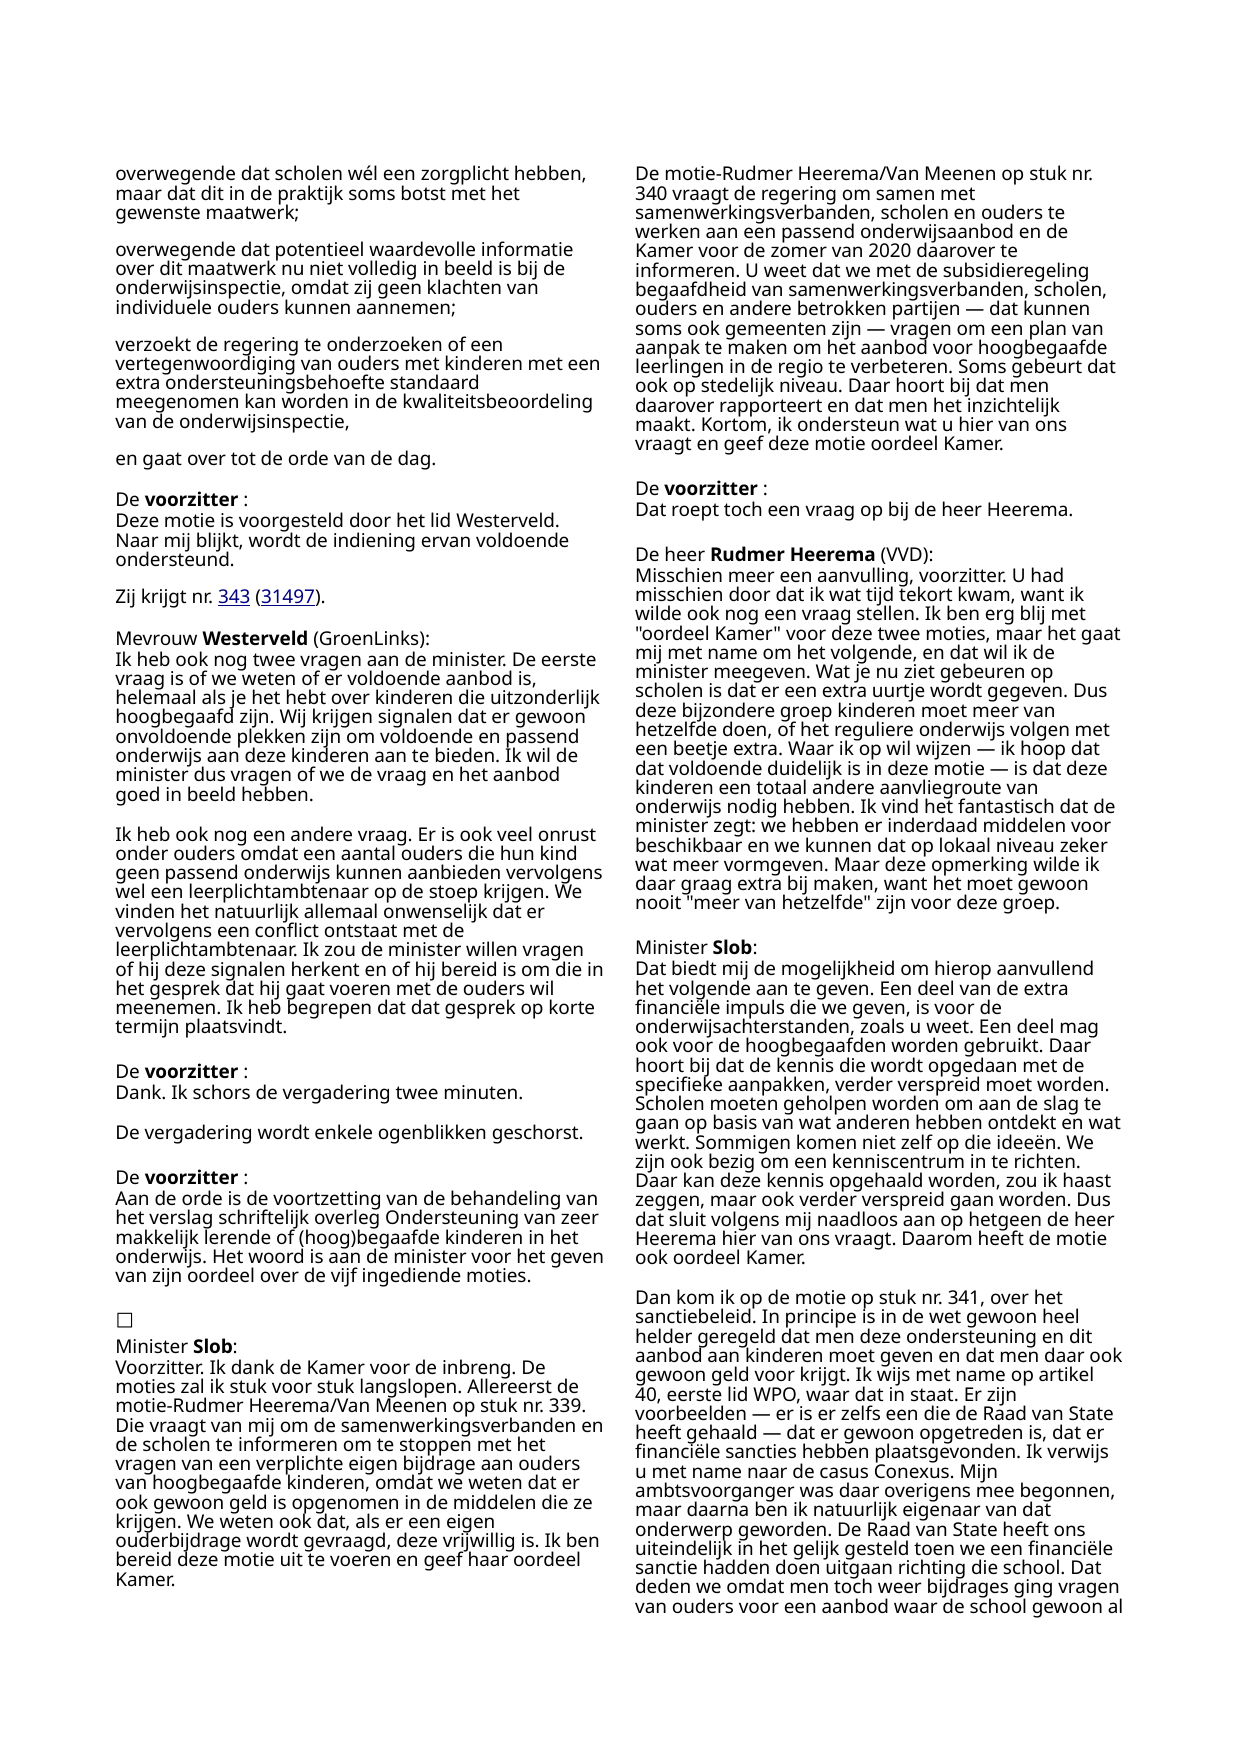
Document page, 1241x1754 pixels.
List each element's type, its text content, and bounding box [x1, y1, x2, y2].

text Misschien meer een aanvulling, voorzitter. U had misschien door dat ik wat tijd tekort kwam, want ik wilde ook nog een vraag stellen. Ik ben erg blij met "oordeel Kamer" voor deze twee moties, maar het gaat mij met name om het volgende, en dat wil ik de minister meegeven. Wat je nu ziet gebeuren op scholen is dat er een extra uurtje wordt gegeven. Dus deze bijzondere groep kinderen moet meer van hetzelfde doen, of het reguliere onderwijs volgen met een beetje extra. Waar ik op wil wijzen — ik hoop dat dat voldoende duidelijk is in deze motie — is dat deze kinderen een totaal andere aanvliegroute van onderwijs nodig hebben. Ik vind het fantastisch dat de minister zegt: we hebben er inderdaad middelen voor beschikbaar en we kunnen dat op lokaal niveau zeker wat meer vormgeven. Maar deze opmerking wilde ik daar graag extra bij maken, want het moet gewoon nooit "meer van hetzelfde" zijn voor deze groep. [635, 567, 1125, 914]
text Dat roept toch een vraag op bij de heer Heerema. [635, 501, 1125, 520]
text Dat biedt mij de mogelijkheid om hierop aanvullend het volgende aan te geven. Een deel van de extra financiële impuls die we geven, is voor de onderwijsachterstanden, zoals u weet. Een deel mag ook voor de hoogbegaafden worden gebruikt. Daar hoort bij dat de kennis die wordt opgedaan met de specifieke aanpakken, verder verspreid moet worden. Scholen moeten geholpen worden om aan de slag te gaan op basis van wat anderen hebben ontdekt en wat werkt. Sommigen komen niet zelf op die ideeën. We zijn ook bezig om een kenniscentrum in te richten. Daar kan deze kennis opgehaald worden, zou ik haast zeggen, maar ook verder verspreid gaan worden. Dus dat sluit volgens mij naadloos aan op hetgeen de heer Heerema hier van ons vraagt. Daarom heeft de motie ook oordeel Kamer. [635, 960, 1125, 1268]
text overwegende dat potentieel waardevolle informatie over dit maatwerk nu niet volledig in beeld is bij de onderwijsinspectie, omdat zij geen klachten van individuele ouders kunnen aannemen; [115, 241, 605, 318]
text en gaat over tot de orde van de dag. [115, 450, 605, 469]
text Minister Slob: [635, 934, 1125, 960]
text Zij krijgt nr. 343 (31497). [115, 588, 605, 607]
text De voorzitter : [115, 1164, 605, 1190]
text De voorzitter : [115, 1058, 605, 1084]
text Voorzitter. Ik dank de Kamer voor de inbreng. De moties zal ik stuk voor stuk langslopen. Allereerst de motie-Rudmer Heerema/Van Meenen op stuk nr. 339. Die vraagt van mij om de samenwerkingsverbanden en de scholen te informeren om te stoppen met het vragen van een verplichte eigen bijdrage aan ouders van hoogbegaafde kinderen, omdat we weten dat er ook gewoon geld is opgenomen in de middelen die ze krijgen. We weten ook dat, als er een eigen ouderbijdrage wordt gevraagd, deze vrijwillig is. Ik ben bereid deze motie uit te voeren en geef haar oordeel Kamer. [115, 1359, 605, 1590]
text De voorzitter : [115, 487, 605, 512]
text Ik heb ook nog twee vragen aan de minister. De eerste vraag is of we weten of er voldoende aanbod is, helemaal als je het hebt over kinderen die uitzonderlijk hoogbegaafd zijn. Wij krijgen signalen dat er gewoon onvoldoende plekken zijn om voldoende en passend onderwijs aan deze kinderen aan te bieden. Ik wil de minister dus vragen of we de vraag en het aanbod goed in beeld hebben. [115, 651, 605, 805]
text Minister Slob: [115, 1333, 605, 1359]
text De heer Rudmer Heerema (VVD): [635, 541, 1125, 567]
text De motie-Rudmer Heerema/Van Meenen op stuk nr. 340 vraagt de regering om samen met samenwerkingsverbanden, scholen en ouders te werken aan een passend onderwijsaanbod en de Kamer voor de zomer van 2020 daarover te informeren. U weet dat we met de subsidieregeling begaafdheid van samenwerkingsverbanden, scholen, ouders en andere betrokken partijen — dat kunnen soms ook gemeenten zijn — vragen om een plan van aanpak te maken om het aanbod voor hoogbegaafde leerlingen in de regio te verbeteren. Soms gebeurt dat ook op stedelijk niveau. Daar hoort bij dat men daarover rapporteert en dat men het inzichtelijk maakt. Kortom, ik ondersteun wat u hier van ons vraagt en geef deze motie oordeel Kamer. [635, 165, 1125, 454]
text Dank. Ik schors de vergadering twee minuten. [115, 1084, 605, 1103]
text Dan kom ik op de motie op stuk nr. 341, over het sanctiebeleid. In principe is in de wet gewoon heel helder geregeld dat men deze ondersteuning en dit aanbod aan kinderen moet geven en dat men daar ook gewoon geld voor krijgt. Ik wijs met name op artikel 40, eerste lid WPO, waar dat in staat. Er zijn voorbeelden — er is er zelfs een die de Raad van State heeft gehaald — dat er gewoon opgetreden is, dat er financiële sancties hebben plaatsgevonden. Ik verwijs u met name naar de casus Conexus. Mijn ambtsvoorganger was daar overigens mee begonnen, maar daarna ben ik natuurlijk eigenaar van dat onderwerp geworden. De Raad van State heeft ons uiteindelijk in het gelijk gesteld toen we een financiële sanctie hadden doen uitgaan richting die school. Dat deden we omdat men toch weer bijdrages ging vragen van ouders voor een aanbod waar de school gewoon al [635, 1289, 1125, 1617]
text Ik heb ook nog een andere vraag. Er is ook veel onrust onder ouders omdat een aantal ouders die hun kind geen passend onderwijs kunnen aanbieden vervolgens wel een leerplichtambtenaar op de stoep krijgen. We vinden het natuurlijk allemaal onwenselijk dat er vervolgens een conflict ontstaat met de leerplichtambtenaar. Ik zou de minister willen vragen of hij deze signalen herkent en of hij bereid is om die in het gesprek dat hij gaat voeren met de ouders wil meenemen. Ik heb begrepen dat dat gesprek op korte termijn plaatsvindt. [115, 826, 605, 1038]
text Deze motie is voorgesteld door het lid Westerveld. Naar mij blijkt, wordt de indiening ervan voldoende ondersteund. [115, 512, 605, 570]
text De voorzitter : [635, 475, 1125, 501]
text Aan de orde is de voortzetting van de behandeling van het verslag schriftelijk overleg Ondersteuning van zeer makkelijk lerende of (hoog)begaafde kinderen in het onderwijs. Het woord is aan de minister voor het geven van zijn oordeel over de vijf ingediende moties. [115, 1190, 605, 1286]
text De vergadering wordt enkele ogenblikken geschorst. [115, 1124, 605, 1143]
text verzoekt de regering te onderzoeken of een vertegenwoordiging van ouders met kinderen met een extra ondersteuningsbehoefte standaard meegenomen kan worden in de kwaliteitsbeoordeling van de onderwijsinspectie, [115, 336, 605, 432]
text Mevrouw Westerveld (GroenLinks): [115, 625, 605, 651]
text ⬜ [115, 1307, 605, 1333]
text overwegende dat scholen wél een zorgplicht hebben, maar dat dit in de praktijk soms botst met het gewenste maatwerk; [115, 165, 605, 223]
